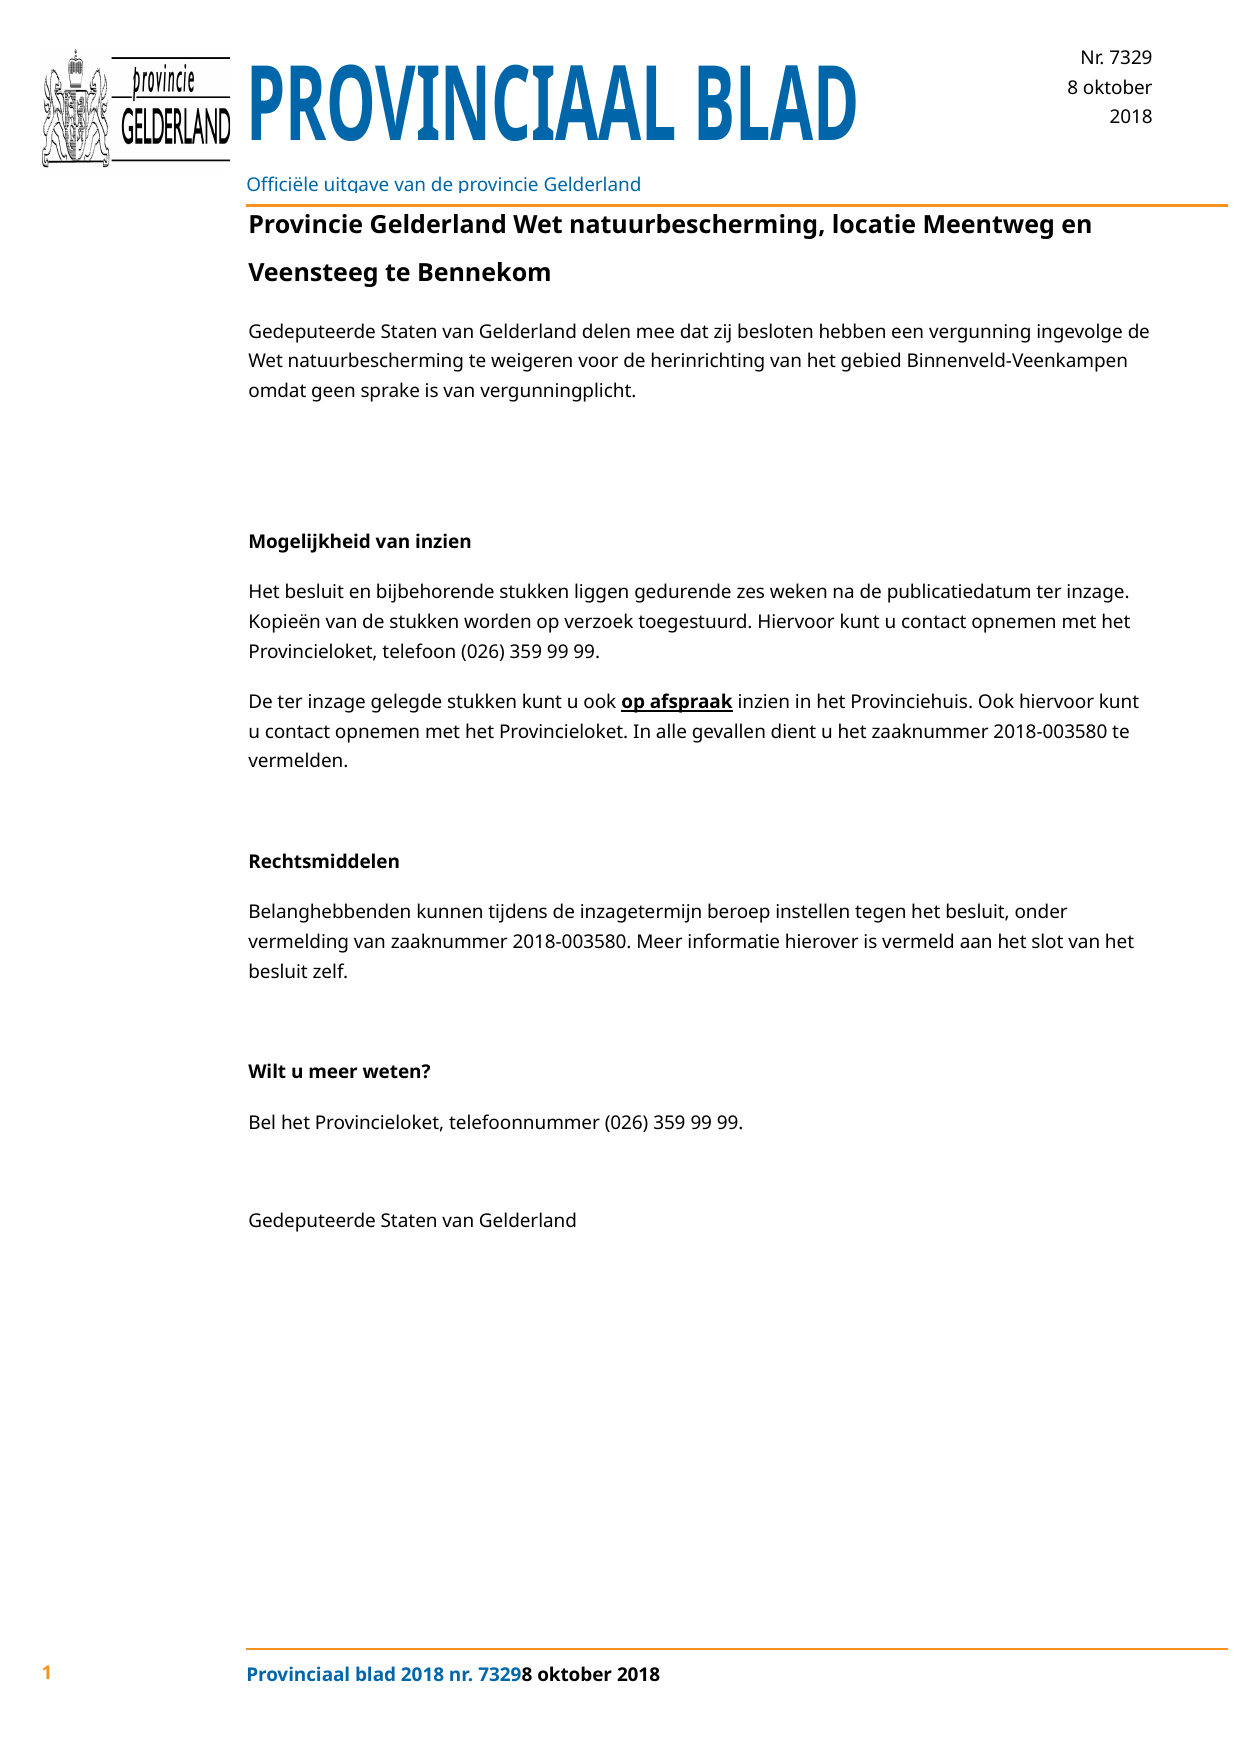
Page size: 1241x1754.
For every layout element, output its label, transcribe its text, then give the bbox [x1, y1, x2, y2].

picture [41, 47, 231, 172]
text Wilt u meer weten? [248, 1059, 1152, 1084]
text Rechtsmiddelen [248, 848, 1152, 874]
text Mogelijkheid van inzien [248, 528, 1152, 554]
text Gedeputeerde Staten van Gelderland [248, 1207, 1152, 1233]
text De ter inzage gelegde stukken kunt u ook op afspraak inzien in het Provinciehuis. Ook hiervoor kunt u contact opnemen met het Provincieloket. In alle gevallen dient u het zaaknummer 2018-003580 te vermelden. [248, 688, 1152, 773]
text Provincie Gelderland Wet natuurbescherming, locatie Meentweg en Veensteeg te Bennekom [248, 207, 1152, 288]
text Belanghebbenden kunnen tijdens de inzagetermijn beroep instellen tegen het besluit, onder vermelding van zaaknummer 2018-003580. Meer informatie hierover is vermeld aan het slot van het besluit zelf. [248, 899, 1152, 984]
text Het besluit en bijbehorende stukken liggen gedurende zes weken na de publicatiedatum ter inzage. Kopieën van de stukken worden op verzoek toegestuurd. Hiervoor kunt u contact opnemen met het Provincieloket, telefoon (026) 359 99 99. [248, 579, 1152, 664]
text Gedeputeerde Staten van Gelderland delen mee dat zij besloten hebben een vergunning ingevolge de Wet natuurbescherming te weigeren voor de herinrichting van het gebied Binnenveld-Veenkampen omdat geen sprake is van vergunningplicht. [248, 318, 1152, 403]
text Bel het Provincieloket, telefoonnummer (026) 359 99 99. [248, 1109, 1152, 1135]
